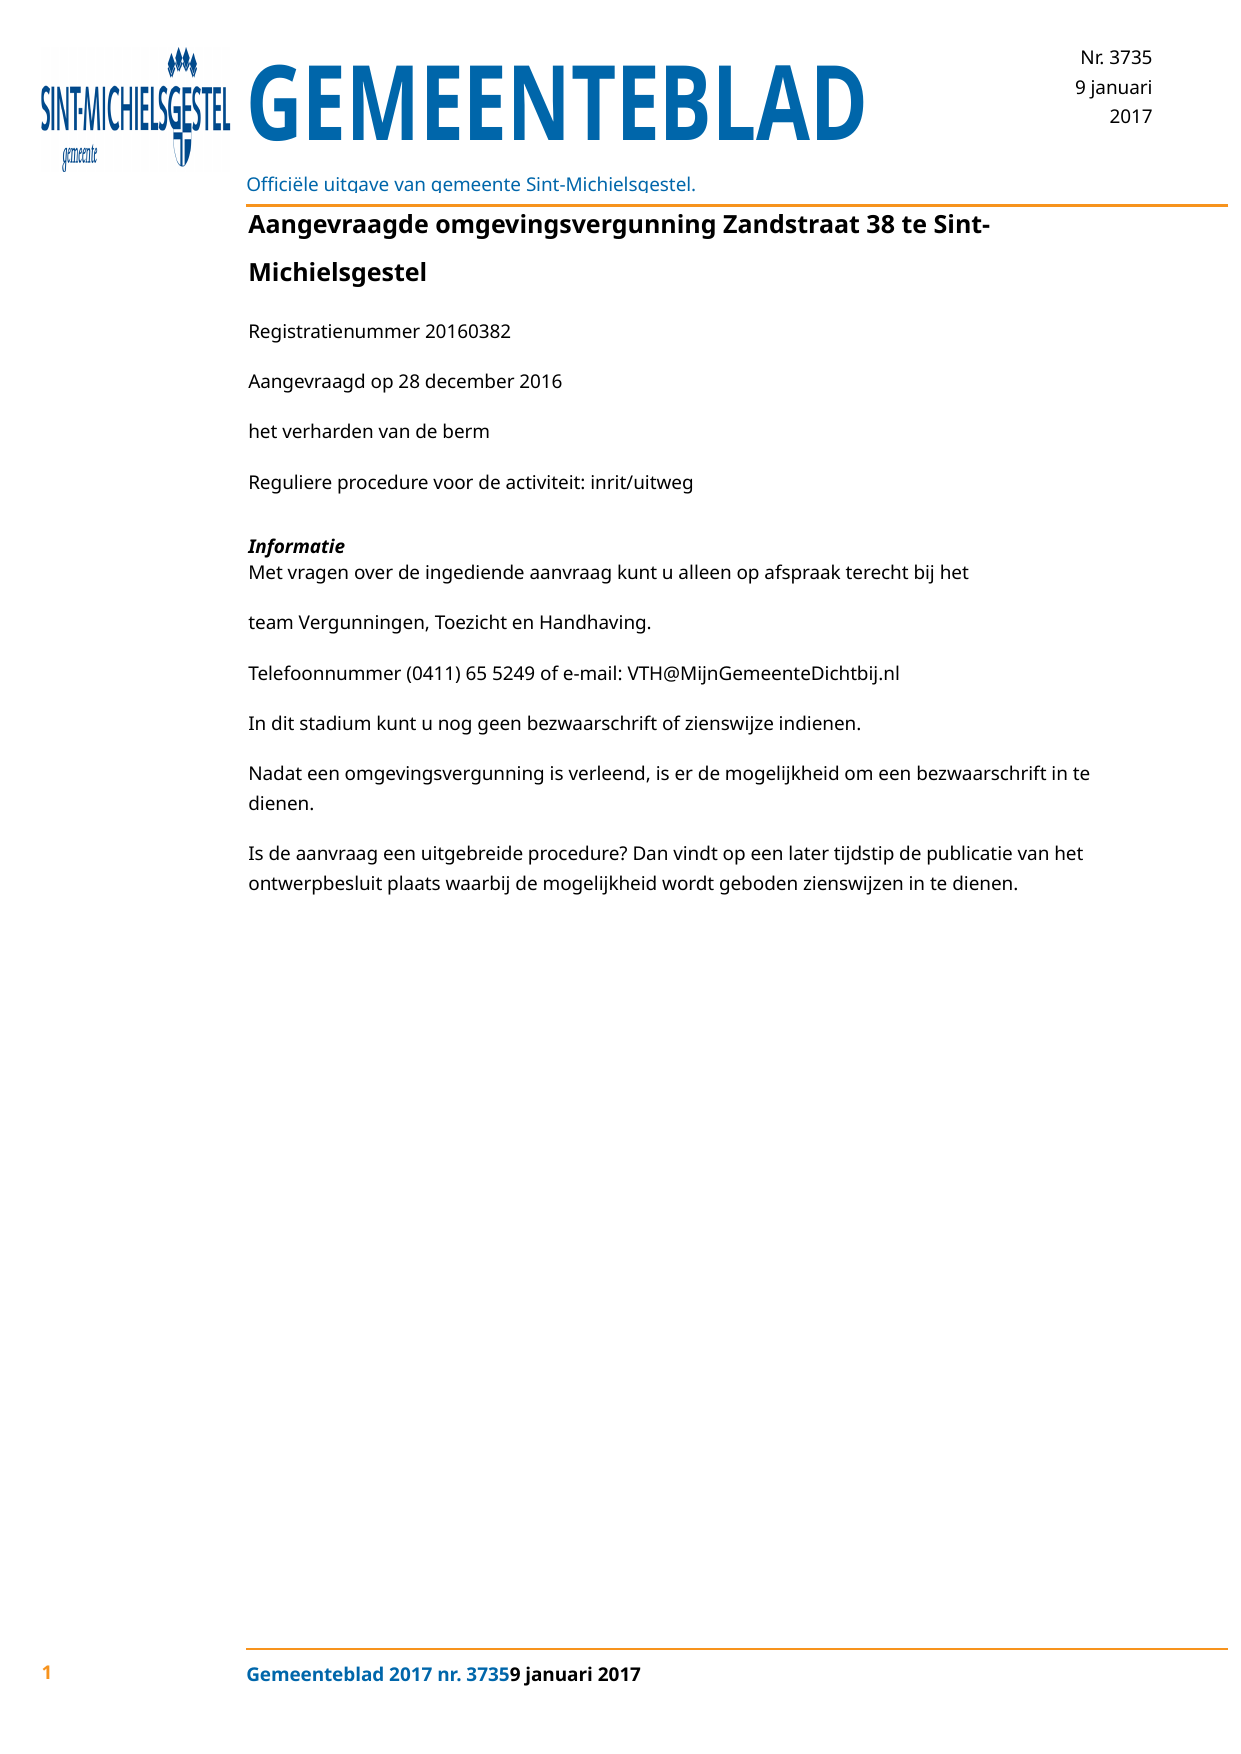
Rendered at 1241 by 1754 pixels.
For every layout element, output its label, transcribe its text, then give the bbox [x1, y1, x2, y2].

text Nadat een omgevingsvergunning is verleend, is er de mogelijkheid om een bezwaarschrift in te dienen. [248, 761, 1152, 816]
text Telefoonnummer (0411) 65 5249 of e-mail: VTH@MijnGemeenteDichtbij.nl [248, 660, 1152, 685]
text het verharden van de berm [248, 419, 1152, 444]
text Registratienummer 20160382 [248, 318, 1152, 344]
text team Vergunningen, Toezicht en Handhaving. [248, 609, 1152, 635]
text Informatie [248, 533, 1152, 559]
text Aangevraagde omgevingsvergunning Zandstraat 38 te Sint-Michielsgestel [248, 207, 1152, 288]
text Met vragen over de ingediende aanvraag kunt u alleen op afspraak terecht bij het [248, 559, 1152, 584]
text In dit stadium kunt u nog geen bezwaarschrift of zienswijze indienen. [248, 710, 1152, 736]
picture [41, 47, 231, 172]
text Aangevraagd op 28 december 2016 [248, 368, 1152, 394]
text Is de aanvraag een uitgebreide procedure? Dan vindt op een later tijdstip de publicatie van het ontwerpbesluit plaats waarbij de mogelijkheid wordt geboden zienswijzen in te dienen. [248, 841, 1152, 896]
text Reguliere procedure voor de activiteit: inrit/uitweg [248, 469, 1152, 495]
